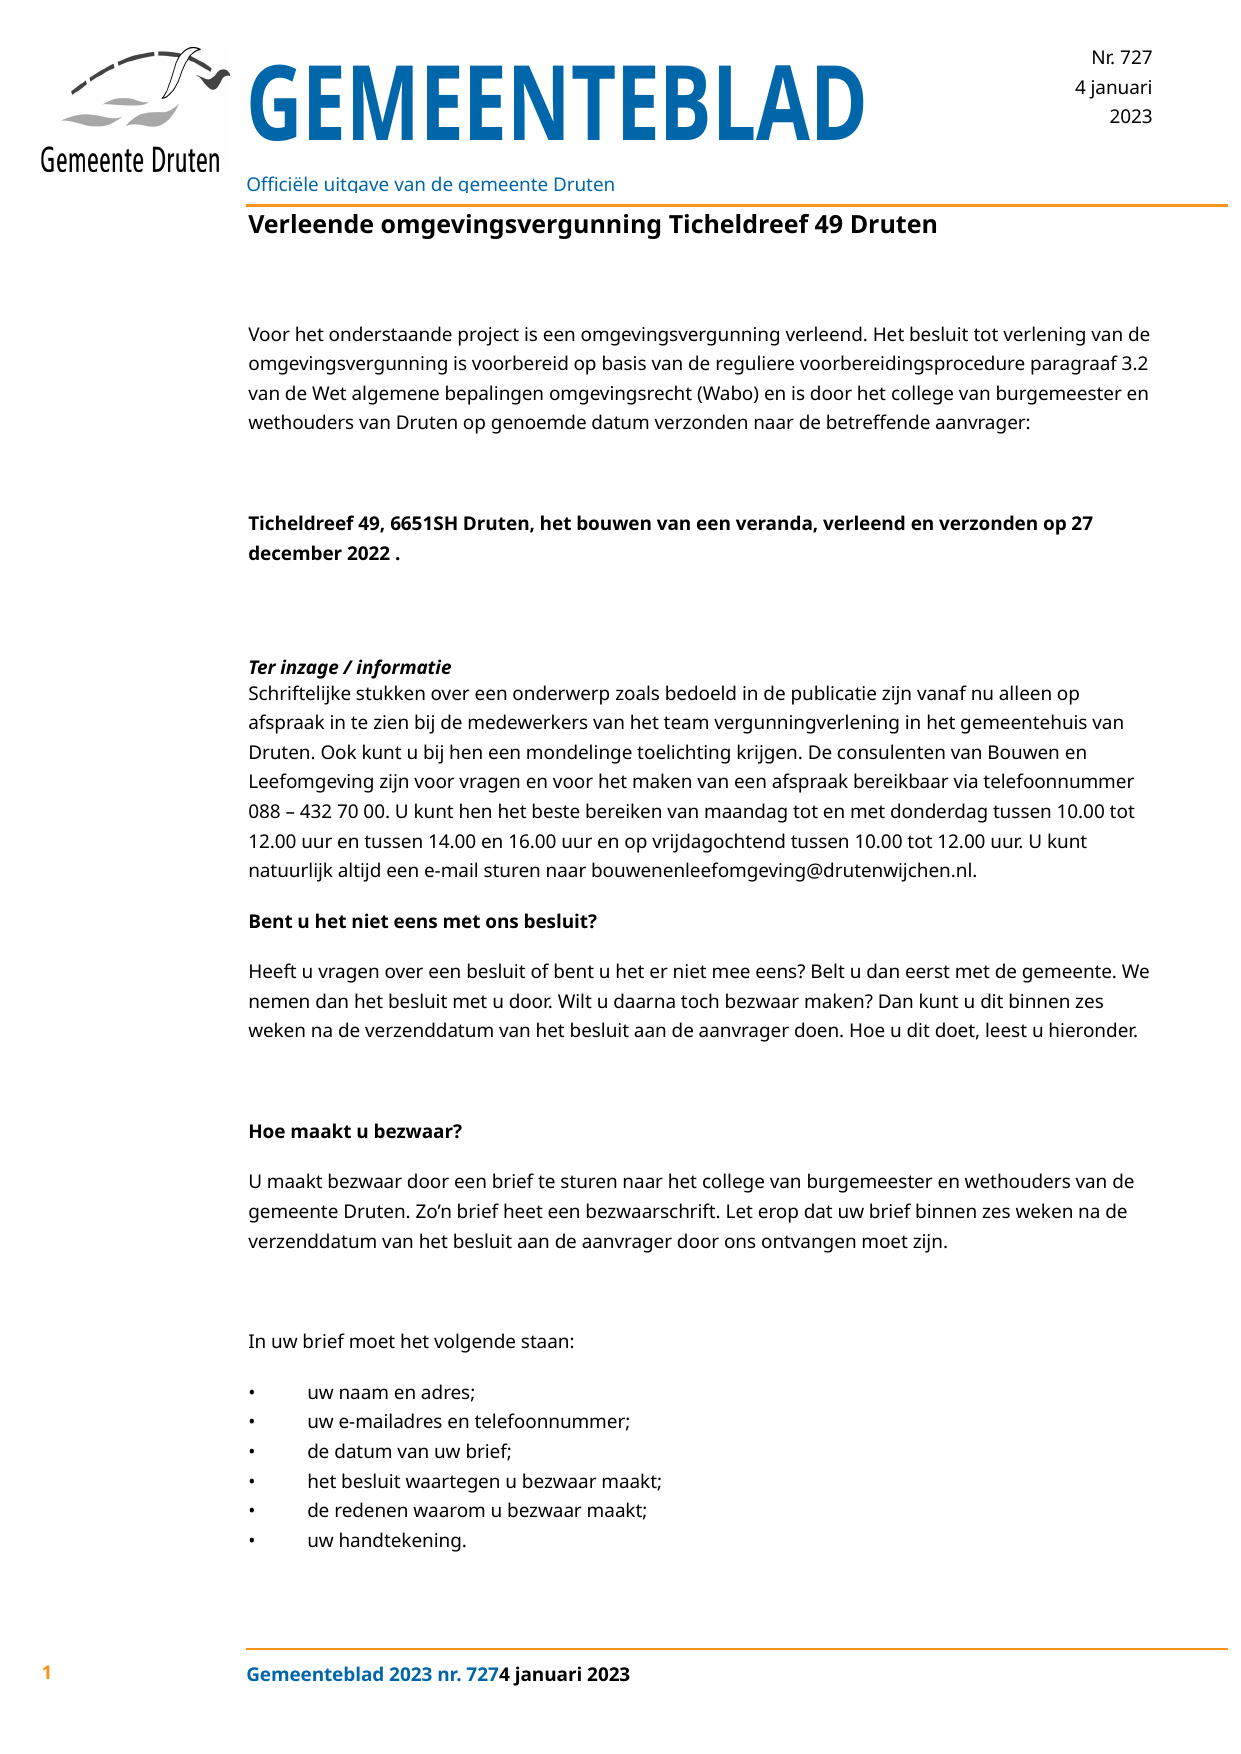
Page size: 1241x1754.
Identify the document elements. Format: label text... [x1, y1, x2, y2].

list uw naam en adres; [248, 1379, 1152, 1405]
text Verleende omgevingsvergunning Ticheldreef 49 Druten [248, 207, 1152, 241]
list het besluit waartegen u bezwaar maakt; [248, 1468, 1152, 1494]
text In uw brief moet het volgende staan: [248, 1329, 1152, 1354]
text Ter inzage / informatie [248, 654, 1152, 680]
picture [41, 47, 231, 172]
list uw e-mailadres en telefoonnummer; [248, 1409, 1152, 1434]
text Hoe maakt u bezwaar? [248, 1118, 1152, 1144]
text U maakt bezwaar door een brief te sturen naar het college van burgemeester en wethouders van de gemeente Druten. Zo’n brief heet een bezwaarschrift. Let erop dat uw brief binnen zes weken na de verzenddatum van het besluit aan de aanvrager door ons ontvangen moet zijn. [248, 1169, 1152, 1254]
list de redenen waarom u bezwaar maakt; [248, 1497, 1152, 1523]
text Bent u het niet eens met ons besluit? [248, 908, 1152, 934]
list de datum van uw brief; [248, 1438, 1152, 1464]
text Ticheldreef 49, 6651SH Druten, het bouwen van een veranda, verleend en verzonden op 27 december 2022 . [248, 510, 1152, 566]
list uw handtekening. [248, 1527, 1152, 1553]
text Voor het onderstaande project is een omgevingsvergunning verleend. Het besluit tot verlening van de omgevingsvergunning is voorbereid op basis van de reguliere voorbereidingsprocedure paragraaf 3.2 van de Wet algemene bepalingen omgevingsrecht (Wabo) en is door het college van burgemeester en wethouders van Druten op genoemde datum verzonden naar de betreffende aanvrager: [248, 321, 1152, 435]
text Schriftelijke stukken over een onderwerp zoals bedoeld in de publicatie zijn vanaf nu alleen op afspraak in te zien bij de medewerkers van het team vergunningverlening in het gemeentehuis van Druten. Ook kunt u bij hen een mondelinge toelichting krijgen. De consulenten van Bouwen en Leefomgeving zijn voor vragen en voor het maken van een afspraak bereikbaar via telefoonnummer 088 – 432 70 00. U kunt hen het beste bereiken van maandag tot en met donderdag tussen 10.00 tot 12.00 uur en tussen 14.00 en 16.00 uur en op vrijdagochtend tussen 10.00 tot 12.00 uur. U kunt natuurlijk altijd een e-mail sturen naar bouwenenleefomgeving@drutenwijchen.nl. [248, 680, 1152, 883]
text Heeft u vragen over een besluit of bent u het er niet mee eens? Belt u dan eerst met de gemeente. We nemen dan het besluit met u door. Wilt u daarna toch bezwaar maken? Dan kunt u dit binnen zes weken na de verzenddatum van het besluit aan de aanvrager doen. Hoe u dit doet, leest u hieronder. [248, 958, 1152, 1043]
